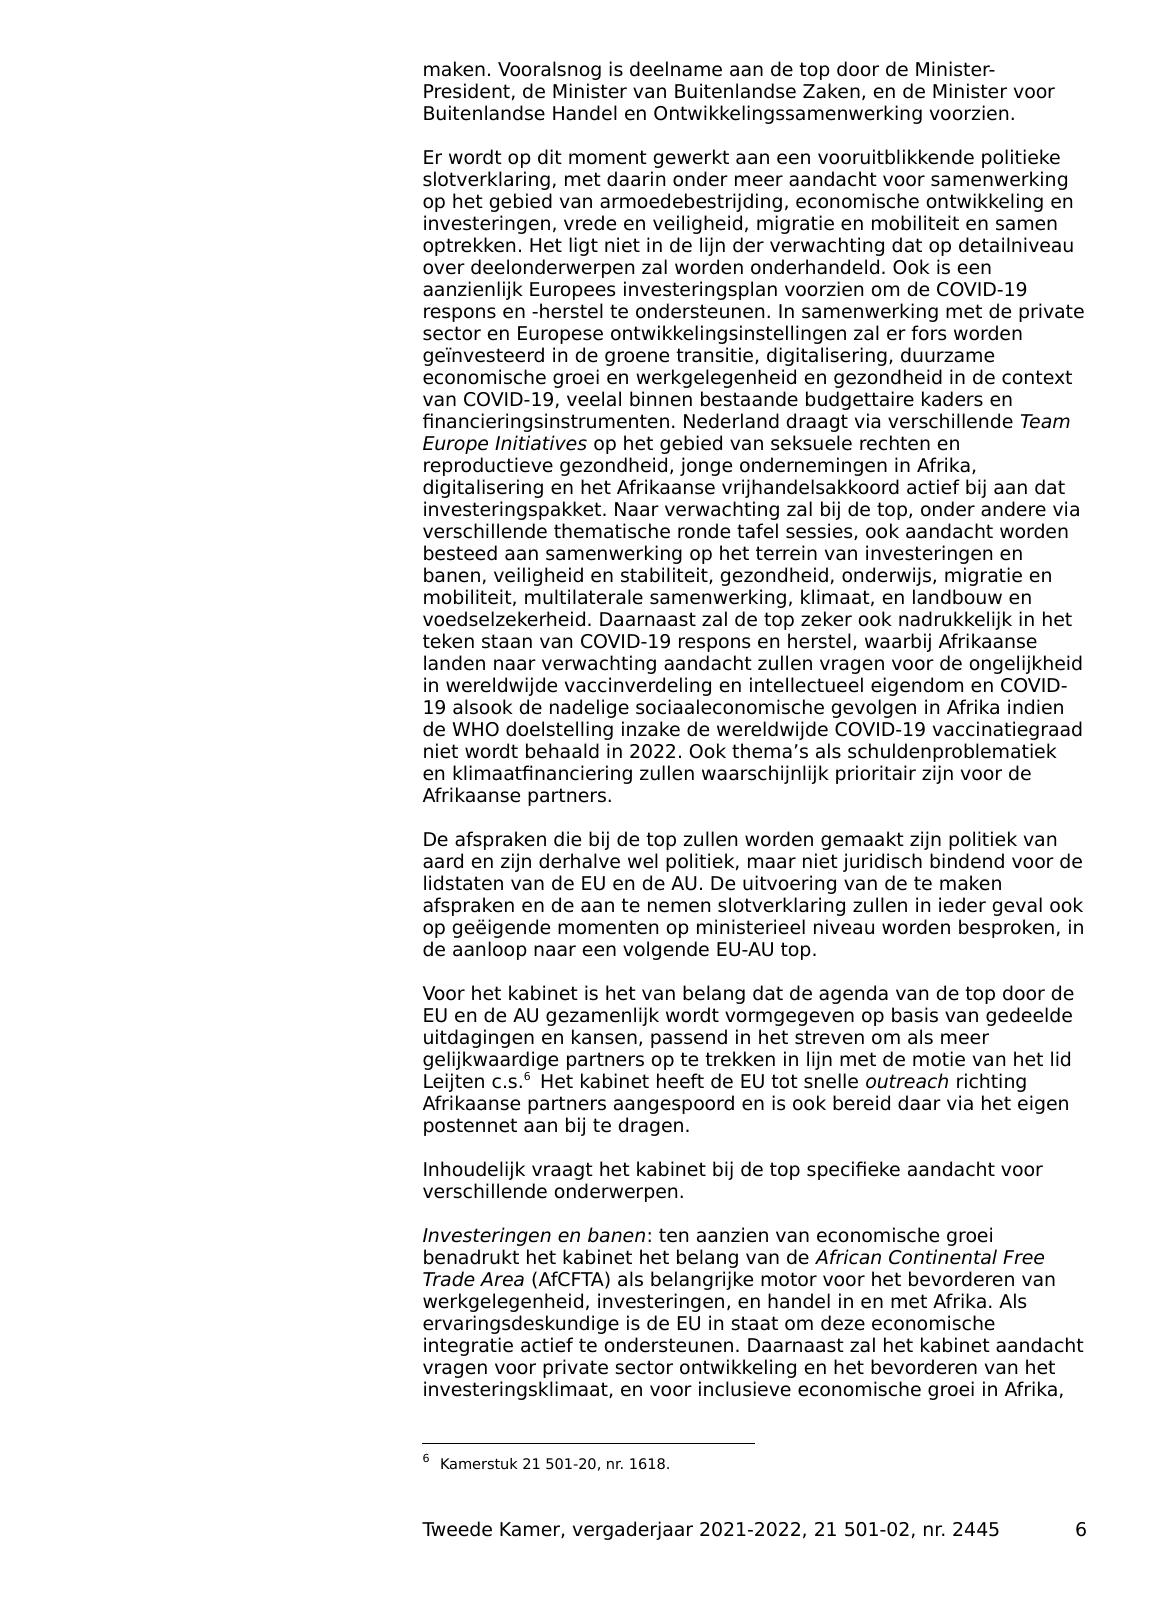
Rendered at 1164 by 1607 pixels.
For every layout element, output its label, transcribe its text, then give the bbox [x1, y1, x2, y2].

text Voor het kabinet is het van belang dat de agenda van de top door de EU en de AU gezamenlijk wordt vormgegeven op basis van gedeelde uitdagingen en kansen, passend in het streven om als meer gelijkwaardige partners op te trekken in lijn met de motie van het lid Leijten c.s. Het kabinet heeft de EU tot snelle outreach richting Afrikaanse partners aangespoord en is ook bereid daar via het eigen postennet aan bij te dragen. [422, 983, 1087, 1137]
text Investeringen en banen: ten aanzien van economische groei benadrukt het kabinet het belang van de African Continental Free Trade Area (AfCFTA) als belangrijke motor voor het bevorderen van werkgelegenheid, investeringen, en handel in en met Afrika. Als ervaringsdeskundige is de EU in staat om deze economische integratie actief te ondersteunen. Daarnaast zal het kabinet aandacht vragen voor private sector ontwikkeling en het bevorderen van het investeringsklimaat, en voor inclusieve economische groei in Afrika, [422, 1225, 1087, 1401]
text De afspraken die bij de top zullen worden gemaakt zijn politiek van aard en zijn derhalve wel politiek, maar niet juridisch bindend voor de lidstaten van de EU en de AU. De uitvoering van de te maken afspraken en de aan te nemen slotverklaring zullen in ieder geval ook op geëigende momenten op ministerieel niveau worden besproken, in de aanloop naar een volgende EU-AU top. [422, 829, 1087, 961]
text maken. Vooralsnog is deelname aan de top door de Minister-President, de Minister van Buitenlandse Zaken, en de Minister voor Buitenlandse Handel en Ontwikkelingssamenwerking voorzien. [422, 59, 1087, 125]
text Er wordt op dit moment gewerkt aan een vooruitblikkende politieke slotverklaring, met daarin onder meer aandacht voor samenwerking op het gebied van armoedebestrijding, economische ontwikkeling en investeringen, vrede en veiligheid, migratie en mobiliteit en samen optrekken. Het ligt niet in de lijn der verwachting dat op detailniveau over deelonderwerpen zal worden onderhandeld. Ook is een aanzienlijk Europees investeringsplan voorzien om de COVID-19 respons en -herstel te ondersteunen. In samenwerking met de private sector en Europese ontwikkelingsinstellingen zal er fors worden geïnvesteerd in de groene transitie, digitalisering, duurzame economische groei en werkgelegenheid en gezondheid in de context van COVID-19, veelal binnen bestaande budgettaire kaders en financieringsinstrumenten. Nederland draagt via verschillende Team Europe Initiatives op het gebied van seksuele rechten en reproductieve gezondheid, jonge ondernemingen in Afrika, digitalisering en het Afrikaanse vrijhandelsakkoord actief bij aan dat investeringspakket. Naar verwachting zal bij de top, onder andere via verschillende thematische ronde tafel sessies, ook aandacht worden besteed aan samenwerking op het terrein van investeringen en banen, veiligheid en stabiliteit, gezondheid, onderwijs, migratie en mobiliteit, multilaterale samenwerking, klimaat, en landbouw en voedselzekerheid. Daarnaast zal de top zeker ook nadrukkelijk in het teken staan van COVID-19 respons en herstel, waarbij Afrikaanse landen naar verwachting aandacht zullen vragen voor de ongelijkheid in wereldwijde vaccinverdeling en intellectueel eigendom en COVID-19 alsook de nadelige sociaaleconomische gevolgen in Afrika indien de WHO doelstelling inzake de wereldwijde COVID-19 vaccinatiegraad niet wordt behaald in 2022. Ook thema’s als schuldenproblematiek en klimaatfinanciering zullen waarschijnlijk prioritair zijn voor de Afrikaanse partners. [422, 147, 1087, 807]
text Inhoudelijk vraagt het kabinet bij de top specifieke aandacht voor verschillende onderwerpen. [422, 1159, 1087, 1203]
text Kamerstuk 21 501-20, nr. 1618. [422, 1452, 1087, 1474]
